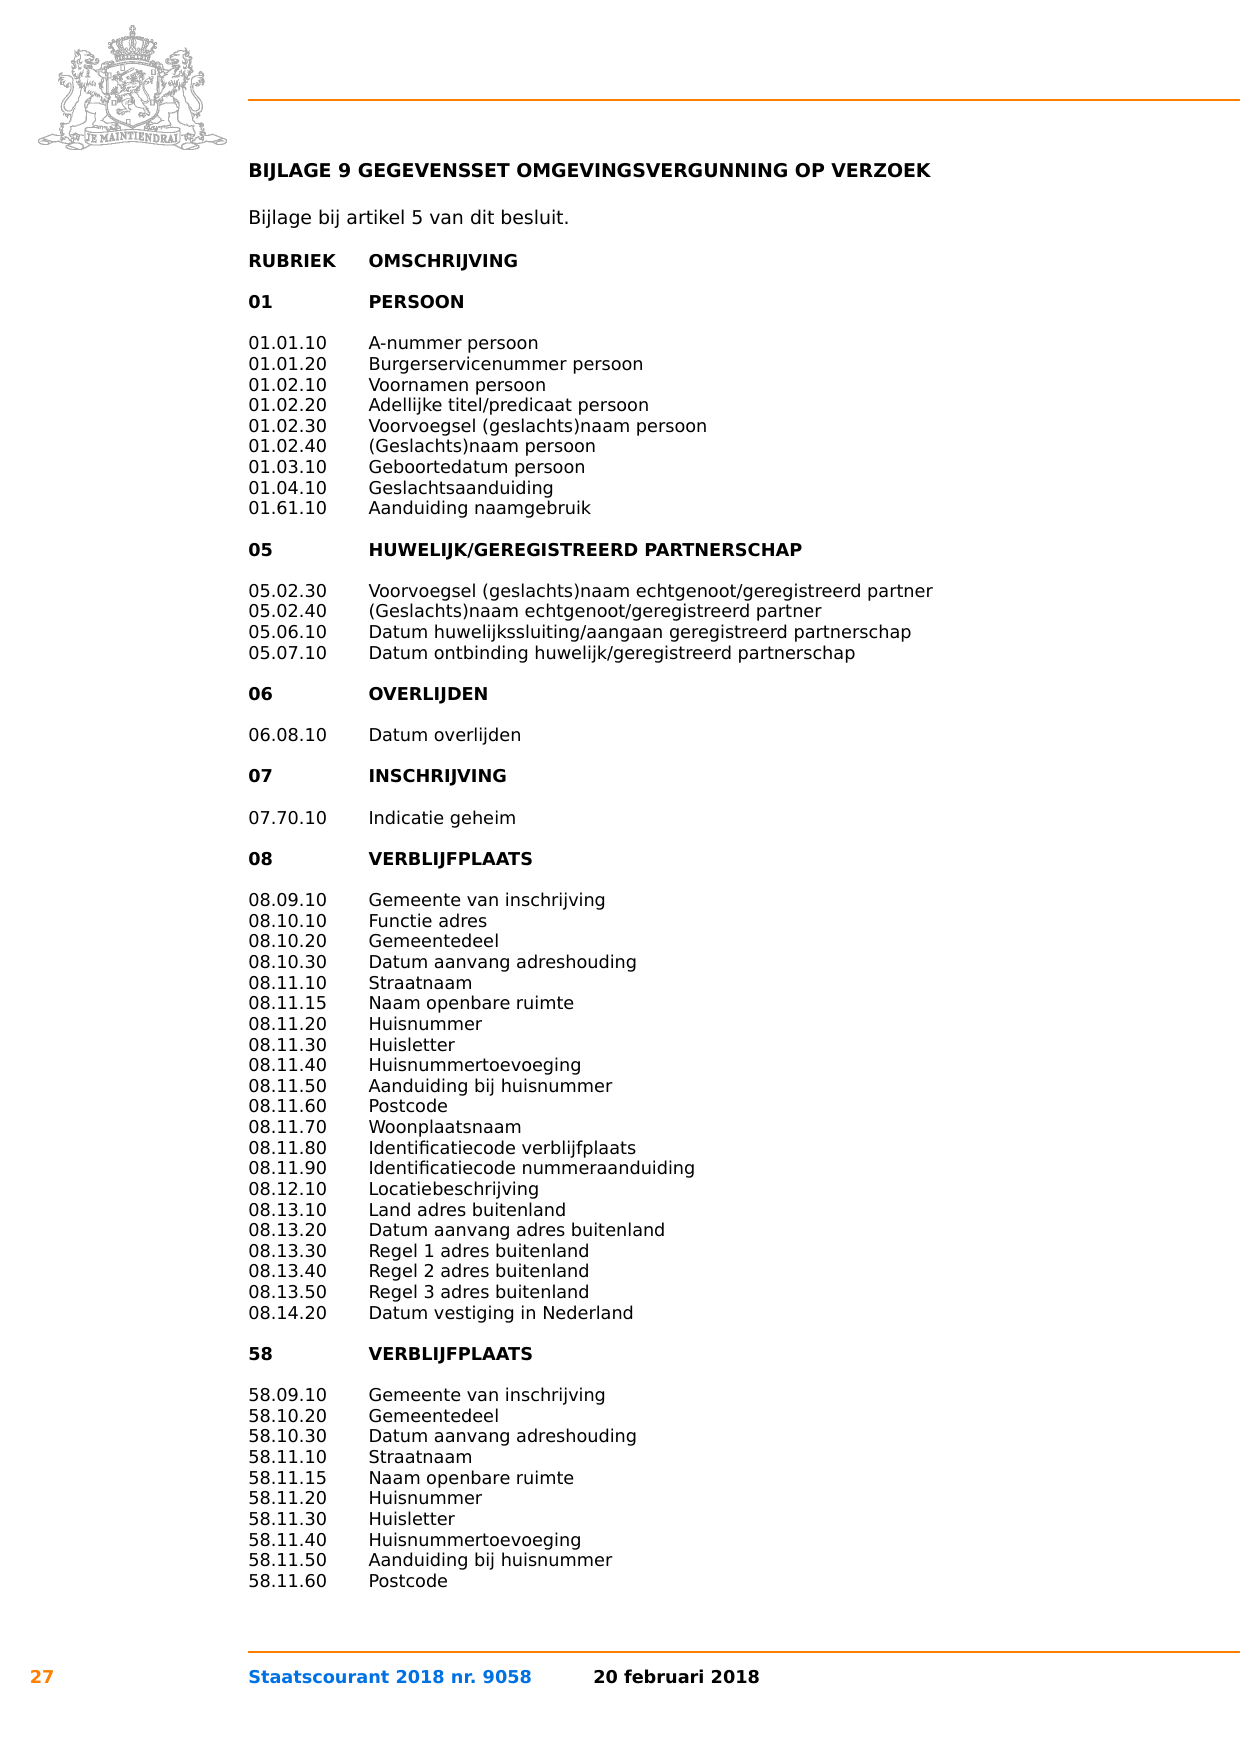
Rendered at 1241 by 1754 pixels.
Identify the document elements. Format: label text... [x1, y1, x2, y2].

table_cell 08.11.50 [248, 1076, 362, 1096]
table_cell 01.02.40 [248, 436, 362, 457]
table_header OMSCHRIJVING [363, 251, 1163, 271]
table_cell 08.10.20 [248, 931, 362, 952]
table_cell Datum ontbinding huwelijk/geregistreerd partnerschap [363, 643, 1163, 663]
table_cell 58.11.50 [248, 1550, 362, 1571]
table_cell [248, 1323, 362, 1344]
table_cell HUWELIJK/GEREGISTREERD PARTNERSCHAP [363, 540, 1163, 560]
table_cell Postcode [363, 1571, 1163, 1591]
text Bijlage bij artikel 5 van dit besluit. [248, 207, 1163, 229]
table_cell Datum vestiging in Nederland [363, 1303, 1163, 1323]
table_cell Aanduiding naamgebruik [363, 498, 1163, 519]
picture [38, 25, 227, 150]
table_cell [363, 1365, 1163, 1385]
table_cell VERBLIJFPLAATS [363, 1344, 1163, 1364]
table_cell Naam openbare ruimte [363, 1468, 1163, 1488]
table_cell Datum overlijden [363, 725, 1163, 746]
table_cell Huisnummertoevoeging [363, 1055, 1163, 1076]
table_cell [363, 313, 1163, 333]
table_cell 08.13.40 [248, 1261, 362, 1282]
table_cell [363, 663, 1163, 684]
table_cell Voornamen persoon [363, 375, 1163, 395]
table_cell Huisnummer [363, 1014, 1163, 1034]
table_cell [248, 828, 362, 849]
table_cell Voorvoegsel (geslachts)naam persoon [363, 416, 1163, 436]
table_cell 58.11.20 [248, 1488, 362, 1509]
table_cell Postcode [363, 1096, 1163, 1117]
table_cell [248, 271, 362, 292]
table_cell (Geslachts)naam echtgenoot/geregistreerd partner [363, 601, 1163, 622]
table_cell 08.11.30 [248, 1035, 362, 1055]
table_cell 01.03.10 [248, 457, 362, 478]
table_cell Voorvoegsel (geslachts)naam echtgenoot/geregistreerd partner [363, 581, 1163, 601]
table_cell 07 [248, 766, 362, 787]
table_cell 01.02.10 [248, 375, 362, 395]
table_cell Regel 1 adres buitenland [363, 1241, 1163, 1261]
table_cell Geslachtsaanduiding [363, 478, 1163, 498]
table_cell 08.14.20 [248, 1303, 362, 1323]
table_cell Land adres buitenland [363, 1200, 1163, 1220]
table_cell [248, 560, 362, 581]
table_cell 08 [248, 849, 362, 869]
table_cell [363, 1323, 1163, 1344]
table_cell Aanduiding bij huisnummer [363, 1550, 1163, 1571]
table_cell INSCHRIJVING [363, 766, 1163, 787]
table_cell Straatnaam [363, 1447, 1163, 1468]
table_cell Datum huwelijkssluiting/aangaan geregistreerd partnerschap [363, 622, 1163, 643]
table_cell Datum aanvang adres buitenland [363, 1220, 1163, 1241]
table_cell 07.70.10 [248, 808, 362, 828]
table_cell Gemeentedeel [363, 1406, 1163, 1426]
table_cell 05.02.40 [248, 601, 362, 622]
table_cell Indicatie geheim [363, 808, 1163, 828]
table_cell [363, 870, 1163, 890]
table_cell 01 [248, 292, 362, 313]
table_cell 58.11.10 [248, 1447, 362, 1468]
table_cell 58.11.30 [248, 1509, 362, 1529]
table_cell Functie adres [363, 911, 1163, 931]
table_cell 06.08.10 [248, 725, 362, 746]
table_cell 05 [248, 540, 362, 560]
table_cell [363, 271, 1163, 292]
table_cell Burgerservicenummer persoon [363, 354, 1163, 374]
table_cell Identificatiecode nummeraanduiding [363, 1158, 1163, 1179]
table_cell 58 [248, 1344, 362, 1364]
table_cell 08.11.15 [248, 993, 362, 1014]
table_cell 08.11.20 [248, 1014, 362, 1034]
table_cell 08.10.30 [248, 952, 362, 973]
table_cell Gemeente van inschrijving [363, 1385, 1163, 1406]
table_cell 08.11.60 [248, 1096, 362, 1117]
table_cell Regel 3 adres buitenland [363, 1282, 1163, 1303]
table_cell [363, 828, 1163, 849]
table_cell 08.11.90 [248, 1158, 362, 1179]
table_cell [363, 746, 1163, 766]
table_cell [248, 313, 362, 333]
table_cell 08.09.10 [248, 890, 362, 911]
table_cell [363, 705, 1163, 725]
table_cell Huisnummer [363, 1488, 1163, 1509]
table_cell [248, 519, 362, 539]
table_cell 01.01.20 [248, 354, 362, 374]
table_cell OVERLIJDEN [363, 684, 1163, 704]
table_cell 58.11.15 [248, 1468, 362, 1488]
table_cell Datum aanvang adreshouding [363, 952, 1163, 973]
table_cell 58.11.60 [248, 1571, 362, 1591]
table_cell 58.10.30 [248, 1426, 362, 1447]
table_cell 58.10.20 [248, 1406, 362, 1426]
table_cell 05.07.10 [248, 643, 362, 663]
table_cell 08.13.20 [248, 1220, 362, 1241]
table_cell Geboortedatum persoon [363, 457, 1163, 478]
table_cell Huisletter [363, 1509, 1163, 1529]
table_cell PERSOON [363, 292, 1163, 313]
table_cell Aanduiding bij huisnummer [363, 1076, 1163, 1096]
table_cell 58.11.40 [248, 1530, 362, 1550]
table_cell [363, 560, 1163, 581]
table_cell 01.61.10 [248, 498, 362, 519]
table_cell 08.13.10 [248, 1200, 362, 1220]
table_cell 05.06.10 [248, 622, 362, 643]
table_cell Naam openbare ruimte [363, 993, 1163, 1014]
table_cell Woonplaatsnaam [363, 1117, 1163, 1138]
table_cell Datum aanvang adreshouding [363, 1426, 1163, 1447]
table_cell 08.12.10 [248, 1179, 362, 1199]
table_cell [248, 870, 362, 890]
table_cell [248, 705, 362, 725]
table_cell 01.04.10 [248, 478, 362, 498]
table_cell Gemeentedeel [363, 931, 1163, 952]
table_cell 08.11.10 [248, 973, 362, 993]
table_header RUBRIEK [248, 251, 362, 271]
table_cell 01.02.20 [248, 395, 362, 416]
table_cell 58.09.10 [248, 1385, 362, 1406]
table_cell Gemeente van inschrijving [363, 890, 1163, 911]
table_cell Huisnummertoevoeging [363, 1530, 1163, 1550]
table_cell Regel 2 adres buitenland [363, 1261, 1163, 1282]
table_cell 05.02.30 [248, 581, 362, 601]
table_cell 08.11.80 [248, 1138, 362, 1158]
table_cell Locatiebeschrijving [363, 1179, 1163, 1199]
table_cell 08.13.30 [248, 1241, 362, 1261]
table_cell [248, 746, 362, 766]
table_cell [363, 787, 1163, 808]
table_cell 01.01.10 [248, 333, 362, 354]
table_cell VERBLIJFPLAATS [363, 849, 1163, 869]
table_cell Huisletter [363, 1035, 1163, 1055]
table_cell 08.10.10 [248, 911, 362, 931]
table_cell 06 [248, 684, 362, 704]
table_cell 08.11.70 [248, 1117, 362, 1138]
table_cell Straatnaam [363, 973, 1163, 993]
table_cell [363, 519, 1163, 539]
table_cell Adellijke titel/predicaat persoon [363, 395, 1163, 416]
table_cell A-nummer persoon [363, 333, 1163, 354]
table_cell [248, 1365, 362, 1385]
table_cell 01.02.30 [248, 416, 362, 436]
table_cell 08.13.50 [248, 1282, 362, 1303]
table_cell 08.11.40 [248, 1055, 362, 1076]
table_cell Identificatiecode verblijfplaats [363, 1138, 1163, 1158]
subtitle BIJLAGE 9 GEGEVENSSET OMGEVINGSVERGUNNING OP VERZOEK [248, 160, 1163, 182]
table_cell [248, 663, 362, 684]
table_cell [248, 787, 362, 808]
table_cell (Geslachts)naam persoon [363, 436, 1163, 457]
